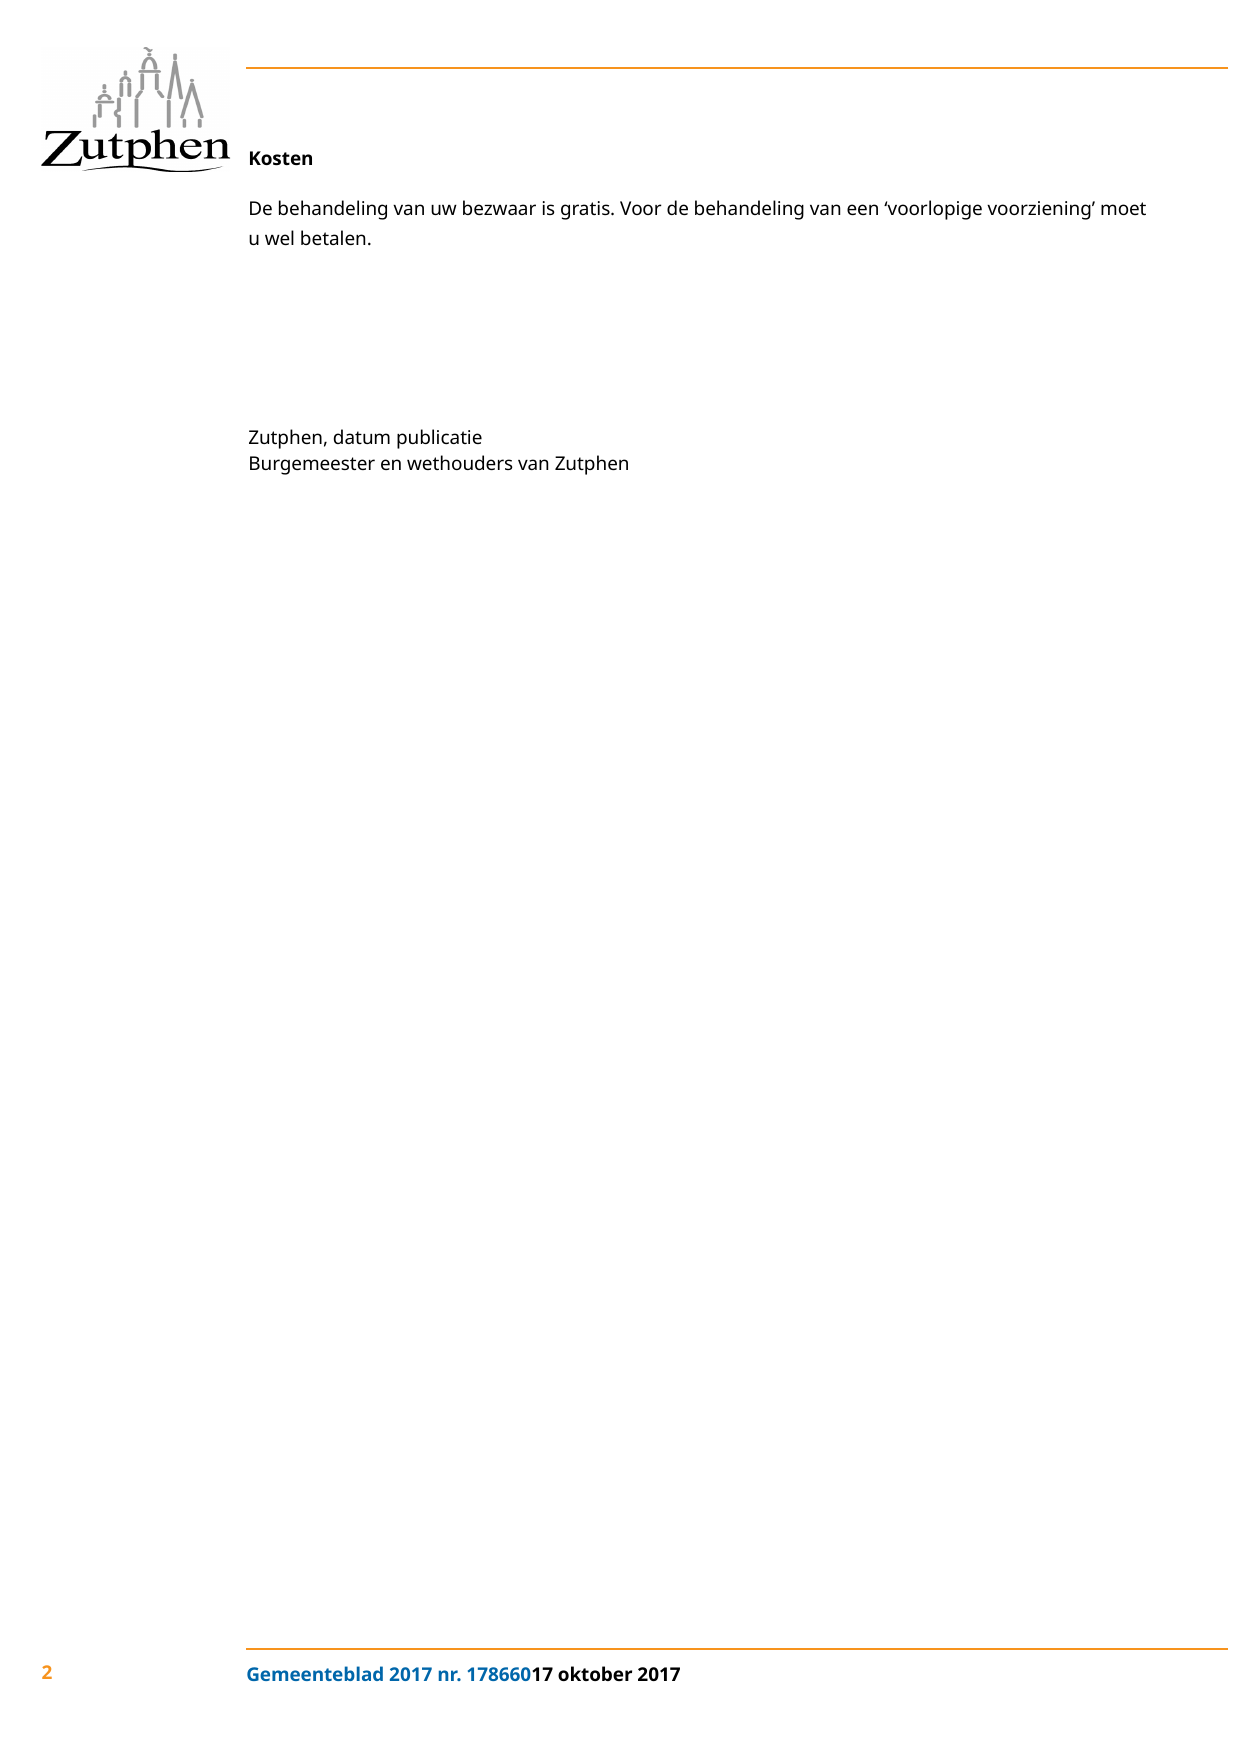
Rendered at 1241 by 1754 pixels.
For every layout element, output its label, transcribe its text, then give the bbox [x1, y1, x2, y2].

text Zutphen, datum publicatie [248, 424, 1152, 450]
text Kosten [248, 145, 1152, 171]
text Burgemeester en wethouders van Zutphen [248, 450, 1152, 476]
text De behandeling van uw bezwaar is gratis. Voor de behandeling van een ‘voorlopige voorziening’ moet u wel betalen. [248, 196, 1152, 251]
picture [41, 47, 231, 172]
